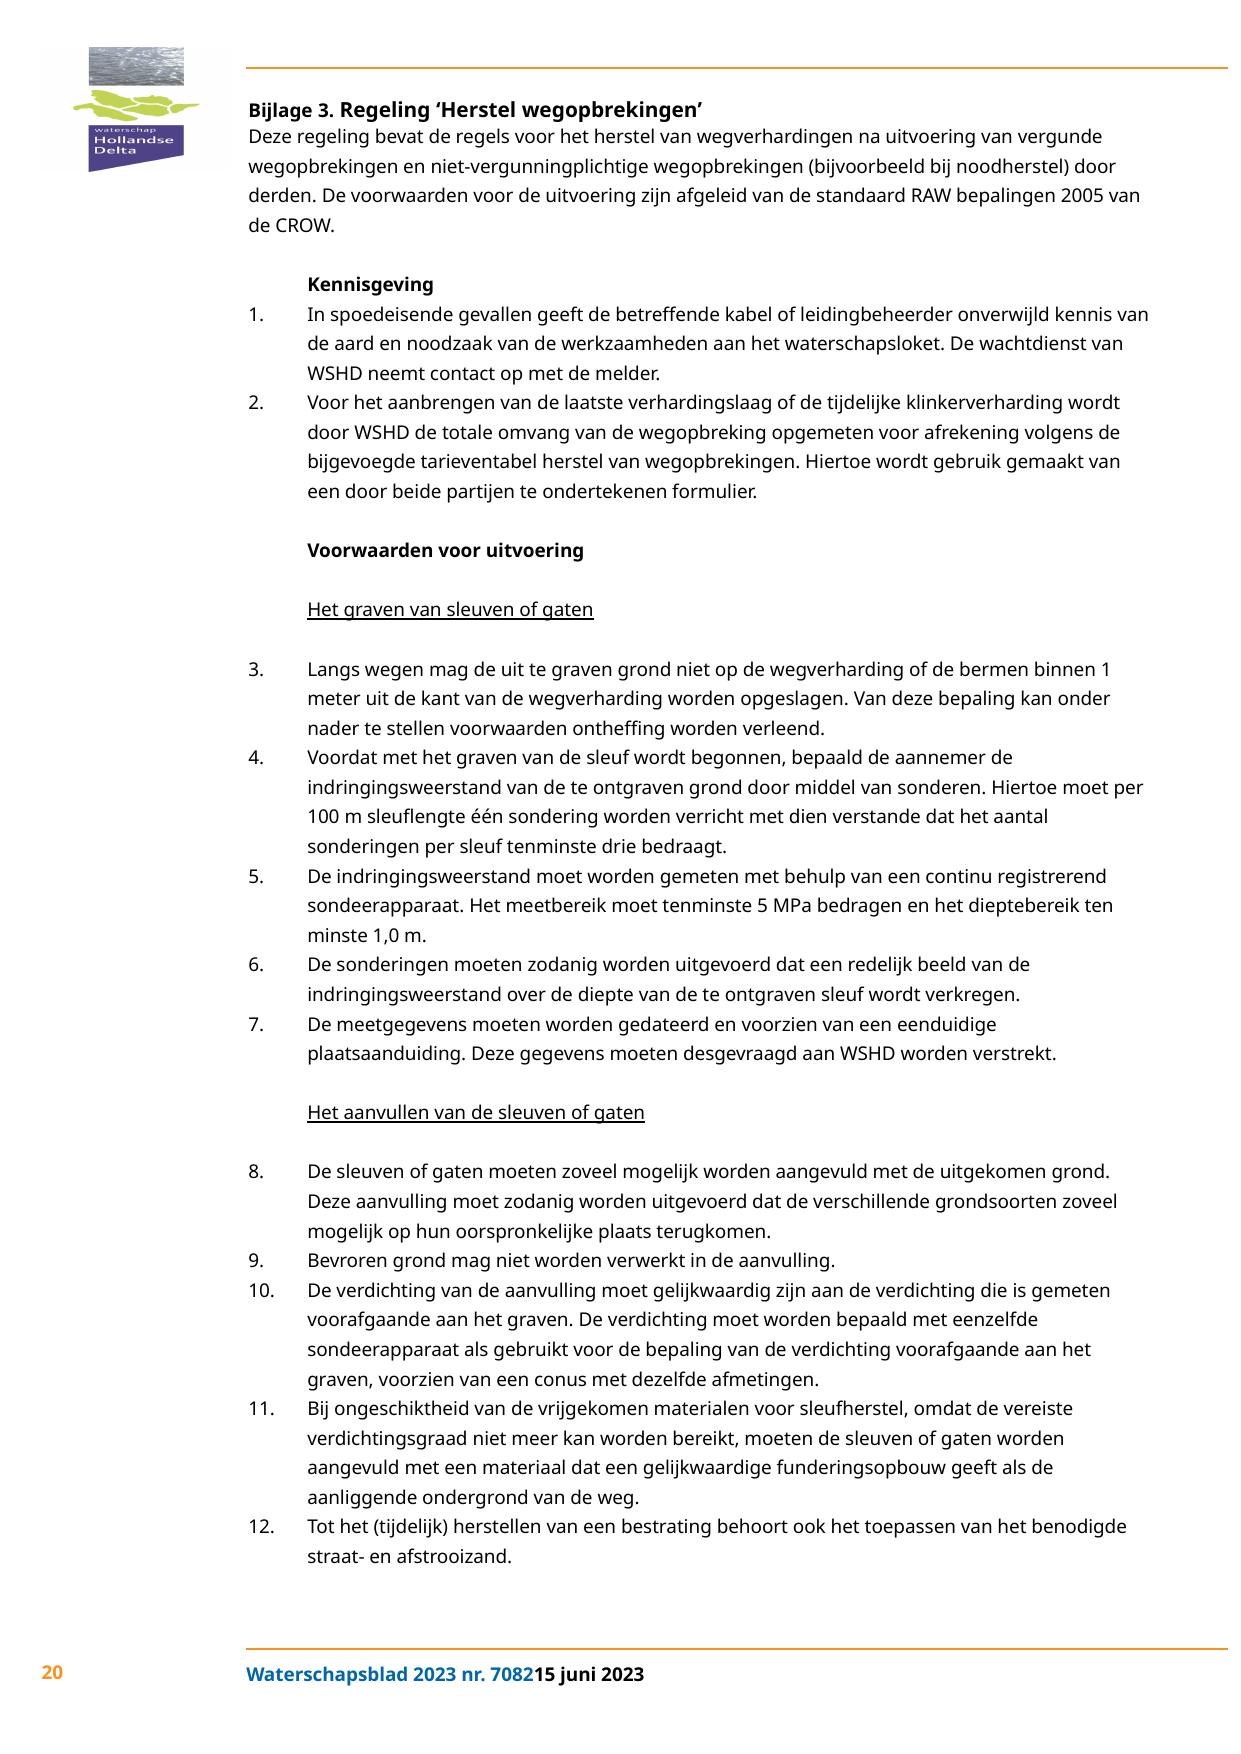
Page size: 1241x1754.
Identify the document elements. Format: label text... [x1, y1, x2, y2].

list De verdichting van de aanvulling moet gelijkwaardig zijn aan de verdichting die is gemeten voorafgaande aan het graven. De verdichting moet worden bepaald met eenzelfde sondeerapparaat als gebruikt voor de bepaling van de verdichting voorafgaande aan het graven, voorzien van een conus met dezelfde afmetingen. [248, 1277, 1152, 1392]
list In spoedeisende gevallen geeft de betreffende kabel of leidingbeheerder onverwijld kennis van de aard en noodzaak van de werkzaamheden aan het waterschapsloket. De wachtdienst van WSHD neemt contact op met de melder. [248, 301, 1152, 386]
list Voorwaarden voor uitvoering [248, 537, 1152, 563]
text Deze regeling bevat de regels voor het herstel van wegverhardingen na uitvoering van vergunde wegopbrekingen en niet-vergunningplichtige wegopbrekingen (bijvoorbeeld bij noodherstel) door derden. De voorwaarden voor de uitvoering zijn afgeleid van de standaard RAW bepalingen 2005 van de CROW. [248, 123, 1152, 238]
picture [41, 47, 231, 172]
list De indringingsweerstand moet worden gemeten met behulp van een continu registrerend sondeerapparaat. Het meetbereik moet tenminste 5 MPa bedragen en het dieptebereik ten minste 1,0 m. [248, 863, 1152, 948]
list Tot het (tijdelijk) herstellen van een bestrating behoort ook het toepassen van het benodigde straat- en afstrooizand. [248, 1514, 1152, 1569]
text Bijlage 3. Regeling ‘Herstel wegopbrekingen’ [248, 95, 1152, 123]
list Voor het aanbrengen van de laatste verhardingslaag of de tijdelijke klinkerverharding wordt door WSHD de totale omvang van de wegopbreking opgemeten voor afrekening volgens de bijgevoegde tarieventabel herstel van wegopbrekingen. Hiertoe wordt gebruik gemaakt van een door beide partijen te ondertekenen formulier. [248, 389, 1152, 504]
list Het graven van sleuven of gaten [248, 597, 1152, 622]
list De sonderingen moeten zodanig worden uitgevoerd dat een redelijk beeld van de indringingsweerstand over de diepte van de te ontgraven sleuf wordt verkregen. [248, 952, 1152, 1007]
list Voordat met het graven van de sleuf wordt begonnen, bepaald de aannemer de indringingsweerstand van de te ontgraven grond door middel van sonderen. Hiertoe moet per 100 m sleuflengte één sondering worden verricht met dien verstande dat het aantal sonderingen per sleuf tenminste drie bedraagt. [248, 744, 1152, 859]
list Bevroren grond mag niet worden verwerkt in de aanvulling. [248, 1247, 1152, 1273]
list Kennisgeving [248, 271, 1152, 297]
list De sleuven of gaten moeten zoveel mogelijk worden aangevuld met de uitgekomen grond. Deze aanvulling moet zodanig worden uitgevoerd dat de verschillende grondsoorten zoveel mogelijk op hun oorspronkelijke plaats terugkomen. [248, 1159, 1152, 1244]
list Bij ongeschiktheid van de vrijgekomen materialen voor sleufherstel, omdat de vereiste verdichtingsgraad niet meer kan worden bereikt, moeten de sleuven of gaten worden aangevuld met een materiaal dat een gelijkwaardige funderingsopbouw geeft als de aanliggende ondergrond van de weg. [248, 1395, 1152, 1510]
list Langs wegen mag de uit te graven grond niet op de wegverharding of de bermen binnen 1 meter uit de kant van de wegverharding worden opgeslagen. Van deze bepaling kan onder nader te stellen voorwaarden ontheffing worden verleend. [248, 656, 1152, 741]
list De meetgegevens moeten worden gedateerd en voorzien van een eenduidige plaatsaanduiding. Deze gegevens moeten desgevraagd aan WSHD worden verstrekt. [248, 1011, 1152, 1066]
list Het aanvullen van de sleuven of gaten [248, 1099, 1152, 1125]
